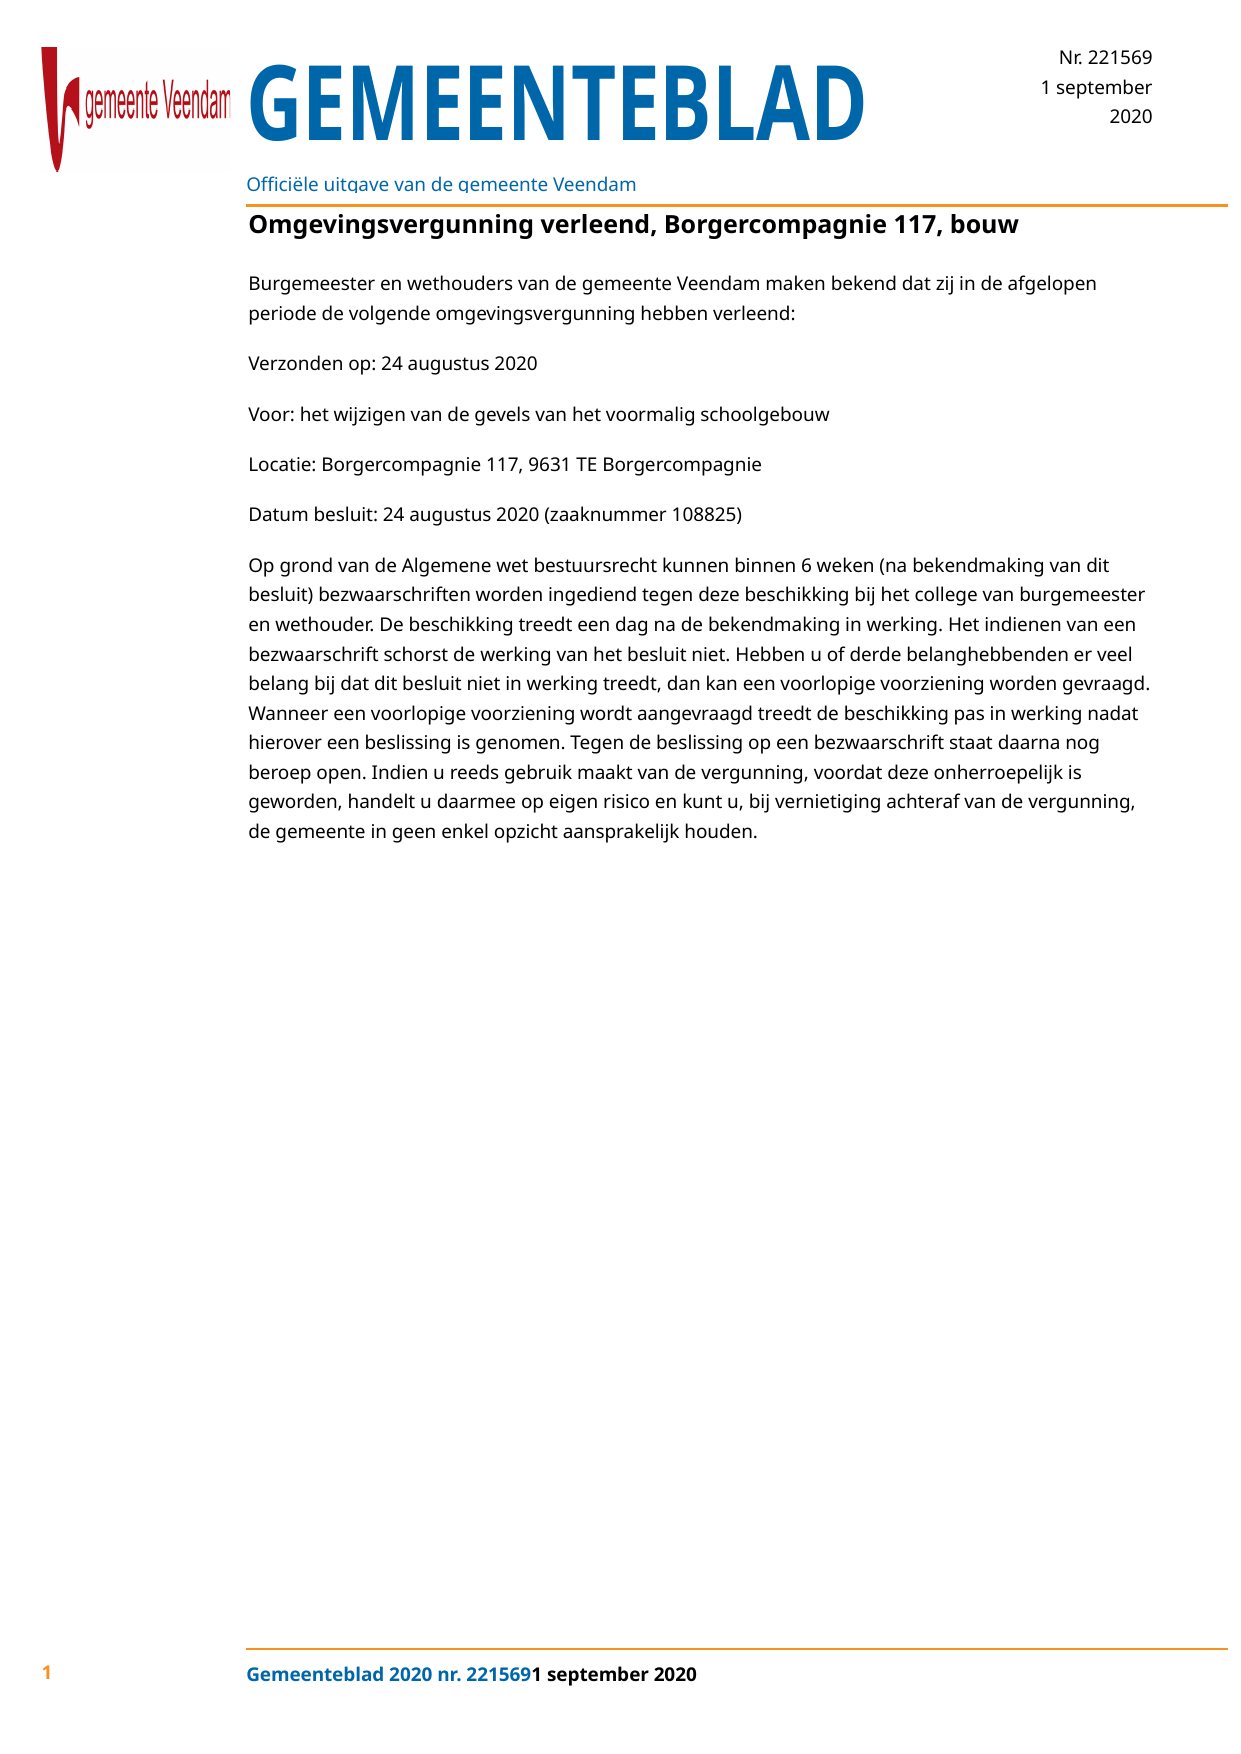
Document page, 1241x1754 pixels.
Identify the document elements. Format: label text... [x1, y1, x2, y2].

text Op grond van de Algemene wet bestuursrecht kunnen binnen 6 weken (na bekendmaking van dit besluit) bezwaarschriften worden ingediend tegen deze beschikking bij het college van burgemeester en wethouder. De beschikking treedt een dag na de bekendmaking in werking. Het indienen van een bezwaarschrift schorst de werking van het besluit niet. Hebben u of derde belanghebbenden er veel belang bij dat dit besluit niet in werking treedt, dan kan een voorlopige voorziening worden gevraagd. Wanneer een voorlopige voorziening wordt aangevraagd treedt de beschikking pas in werking nadat hierover een beslissing is genomen. Tegen de beslissing op een bezwaarschrift staat daarna nog beroep open. Indien u reeds gebruik maakt van de vergunning, voordat deze onherroepelijk is geworden, handelt u daarmee op eigen risico en kunt u, bij vernietiging achteraf van de vergunning, de gemeente in geen enkel opzicht aansprakelijk houden. [248, 552, 1152, 844]
text Verzonden op: 24 augustus 2020 [248, 350, 1152, 376]
picture [41, 47, 231, 172]
text Omgevingsvergunning verleend, Borgercompagnie 117, bouw [248, 207, 1152, 241]
text Burgemeester en wethouders van de gemeente Veendam maken bekend dat zij in de afgelopen periode de volgende omgevingsvergunning hebben verleend: [248, 270, 1152, 326]
text Locatie: Borgercompagnie 117, 9631 TE Borgercompagnie [248, 451, 1152, 477]
text Datum besluit: 24 augustus 2020 (zaaknummer 108825) [248, 502, 1152, 527]
text Voor: het wijzigen van de gevels van het voormalig schoolgebouw [248, 401, 1152, 426]
